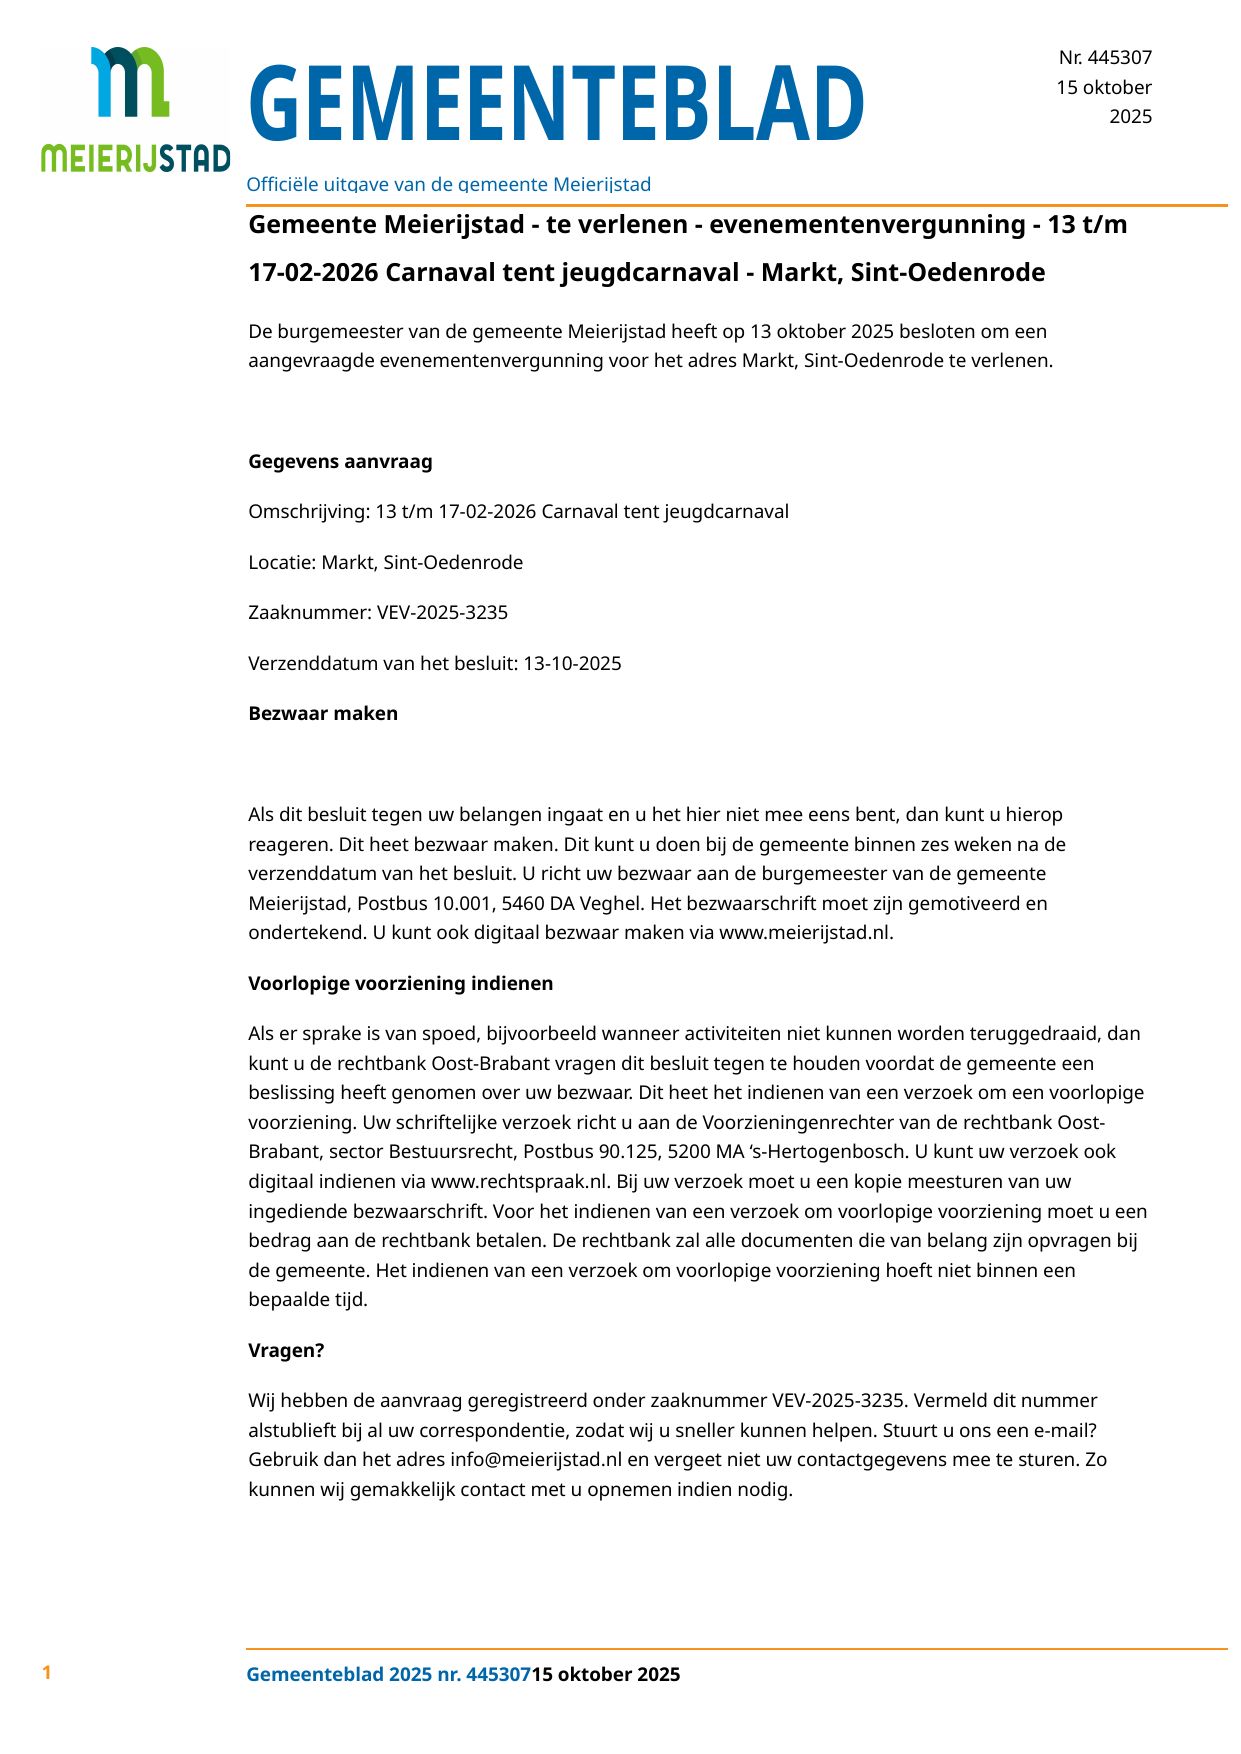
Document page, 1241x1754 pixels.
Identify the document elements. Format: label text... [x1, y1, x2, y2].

text Als dit besluit tegen uw belangen ingaat en u het hier niet mee eens bent, dan kunt u hierop reageren. Dit heet bezwaar maken. Dit kunt u doen bij de gemeente binnen zes weken na de verzenddatum van het besluit. U richt uw bezwaar aan de burgemeester van de gemeente Meierijstad, Postbus 10.001, 5460 DA Veghel. Het bezwaarschrift moet zijn gemotiveerd en ondertekend. U kunt ook digitaal bezwaar maken via www.meierijstad.nl. [248, 801, 1152, 945]
text Gegevens aanvraag [248, 448, 1152, 474]
text Bezwaar maken [248, 700, 1152, 726]
text Verzenddatum van het besluit: 13-10-2025 [248, 650, 1152, 676]
text Voorlopige voorziening indienen [248, 970, 1152, 996]
text Wij hebben de aanvraag geregistreerd onder zaaknummer VEV-2025-3235. Vermeld dit nummer alstublieft bij al uw correspondentie, zodat wij u sneller kunnen helpen. Stuurt u ons een e-mail? Gebruik dan het adres info@meierijstad.nl en vergeet niet uw contactgegevens mee te sturen. Zo kunnen wij gemakkelijk contact met u opnemen indien nodig. [248, 1387, 1152, 1502]
text Omschrijving: 13 t/m 17-02-2026 Carnaval tent jeugdcarnaval [248, 499, 1152, 524]
text Locatie: Markt, Sint-Oedenrode [248, 549, 1152, 575]
text Vragen? [248, 1337, 1152, 1363]
text Zaaknummer: VEV-2025-3235 [248, 599, 1152, 625]
text Als er sprake is van spoed, bijvoorbeeld wanneer activiteiten niet kunnen worden teruggedraaid, dan kunt u de rechtbank Oost-Brabant vragen dit besluit tegen te houden voordat de gemeente een beslissing heeft genomen over uw bezwaar. Dit heet het indienen van een verzoek om een voorlopige voorziening. Uw schriftelijke verzoek richt u aan de Voorzieningenrechter van de rechtbank Oost-Brabant, sector Bestuursrecht, Postbus 90.125, 5200 MA ‘s-Hertogenbosch. U kunt uw verzoek ook digitaal indienen via www.rechtspraak.nl. Bij uw verzoek moet u een kopie meesturen van uw ingediende bezwaarschrift. Voor het indienen van een verzoek om voorlopige voorziening moet u een bedrag aan de rechtbank betalen. De rechtbank zal alle documenten die van belang zijn opvragen bij de gemeente. Het indienen van een verzoek om voorlopige voorziening hoeft niet binnen een bepaalde tijd. [248, 1020, 1152, 1312]
text Gemeente Meierijstad - te verlenen - evenementenvergunning - 13 t/m 17-02-2026 Carnaval tent jeugdcarnaval - Markt, Sint-Oedenrode [248, 207, 1152, 288]
picture [41, 47, 231, 172]
text De burgemeester van de gemeente Meierijstad heeft op 13 oktober 2025 besloten om een aangevraagde evenementenvergunning voor het adres Markt, Sint-Oedenrode te verlenen. [248, 318, 1152, 373]
